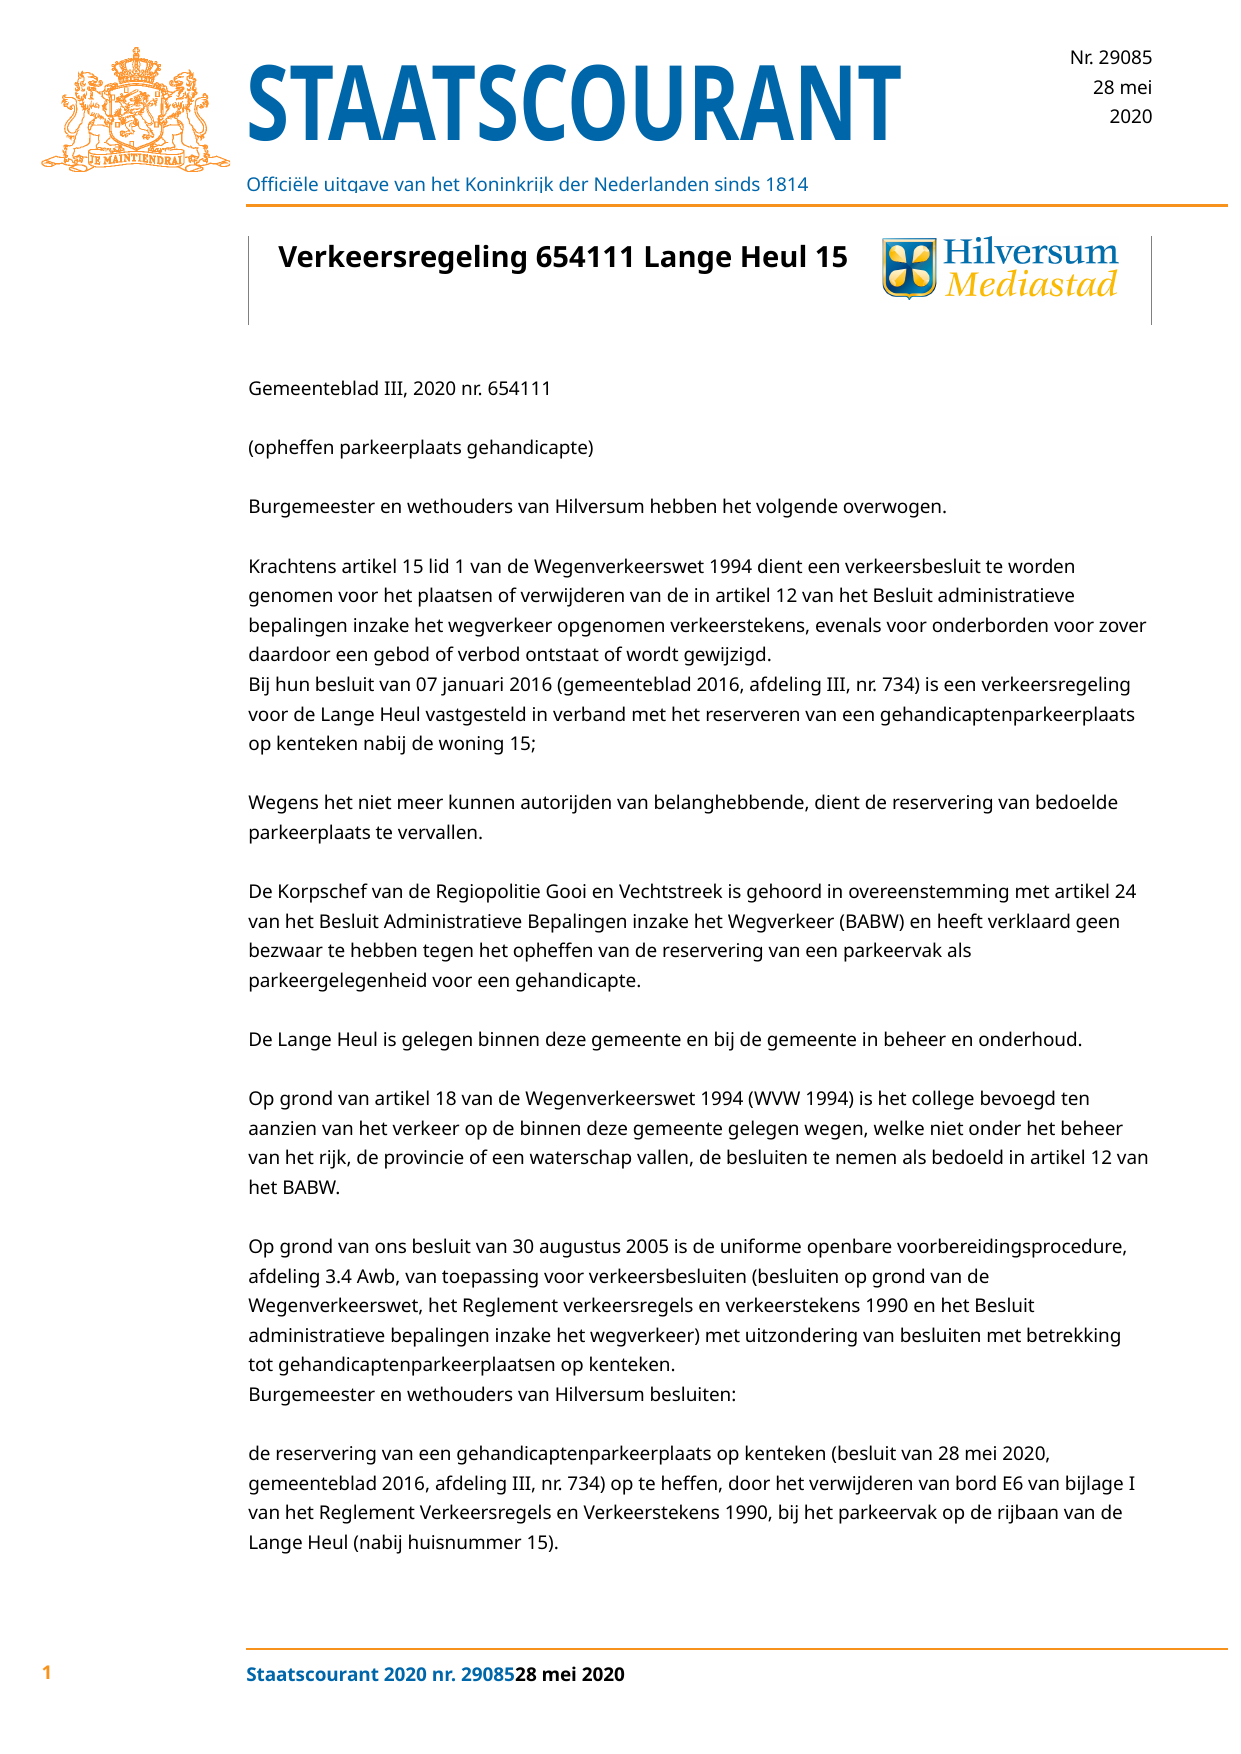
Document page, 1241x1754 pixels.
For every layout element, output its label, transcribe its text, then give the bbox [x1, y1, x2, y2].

text Bij hun besluit van 07 januari 2016 (gemeenteblad 2016, afdeling III, nr. 734) is een verkeersregeling voor de Lange Heul vastgesteld in verband met het reserveren van een gehandicaptenparkeerplaats op kenteken nabij de woning 15; [248, 671, 1152, 756]
text De Korpschef van de Regiopolitie Gooi en Vechtstreek is gehoord in overeenstemming met artikel 24 van het Besluit Administratieve Bepalingen inzake het Wegverkeer (BABW) en heeft verklaard geen bezwaar te hebben tegen het opheffen van de reservering van een parkeervak als parkeergelegenheid voor een gehandicapte. [248, 878, 1152, 993]
table_header [850, 300, 1151, 325]
text Burgemeester en wethouders van Hilversum besluiten: [248, 1381, 1152, 1407]
table_header [850, 236, 882, 299]
table_header Verkeersregeling 654111 Lange Heul 15 [249, 236, 850, 325]
picture [41, 47, 231, 172]
text (opheffen parkeerplaats gehandicapte) [248, 434, 1152, 460]
text de reservering van een gehandicaptenparkeerplaats op kenteken (besluit van 28 mei 2020, gemeenteblad 2016, afdeling III, nr. 734) op te heffen, door het verwijderen van bord E6 van bijlage I van het Reglement Verkeersregels en Verkeerstekens 1990, bij het parkeervak op de rijbaan van de Lange Heul (nabij huisnummer 15). [248, 1440, 1152, 1555]
text De Lange Heul is gelegen binnen deze gemeente en bij de gemeente in beheer en onderhoud. [248, 1026, 1152, 1052]
text Op grond van ons besluit van 30 augustus 2005 is de uniforme openbare voorbereidingsprocedure, afdeling 3.4 Awb, van toepassing voor verkeersbesluiten (besluiten op grond van de Wegenverkeerswet, het Reglement verkeersregels en verkeerstekens 1990 en het Besluit administratieve bepalingen inzake het wegverkeer) met uitzondering van besluiten met betrekking tot gehandicaptenparkeerplaatsen op kenteken. [248, 1233, 1152, 1377]
table_header [1119, 236, 1151, 299]
text Wegens het niet meer kunnen autorijden van belanghebbende, dient de reservering van bedoelde parkeerplaats te vervallen. [248, 789, 1152, 845]
text Krachtens artikel 15 lid 1 van de Wegenverkeerswet 1994 dient een verkeersbesluit te worden genomen voor het plaatsen of verwijderen van de in artikel 12 van het Besluit administratieve bepalingen inzake het wegverkeer opgenomen verkeerstekens, evenals voor onderborden voor zover daardoor een gebod of verbod ontstaat of wordt gewijzigd. [248, 553, 1152, 667]
text Burgemeester en wethouders van Hilversum hebben het volgende overwogen. [248, 494, 1152, 519]
text Op grond van artikel 18 van de Wegenverkeerswet 1994 (WVW 1994) is het college bevoegd ten aanzien van het verkeer op de binnen deze gemeente gelegen wegen, welke niet onder het beheer van het rijk, de provincie of een waterschap vallen, de besluiten te nemen als bedoeld in artikel 12 van het BABW. [248, 1085, 1152, 1200]
text Gemeenteblad III, 2020 nr. 654111 [248, 375, 1152, 401]
picture [882, 236, 1119, 300]
